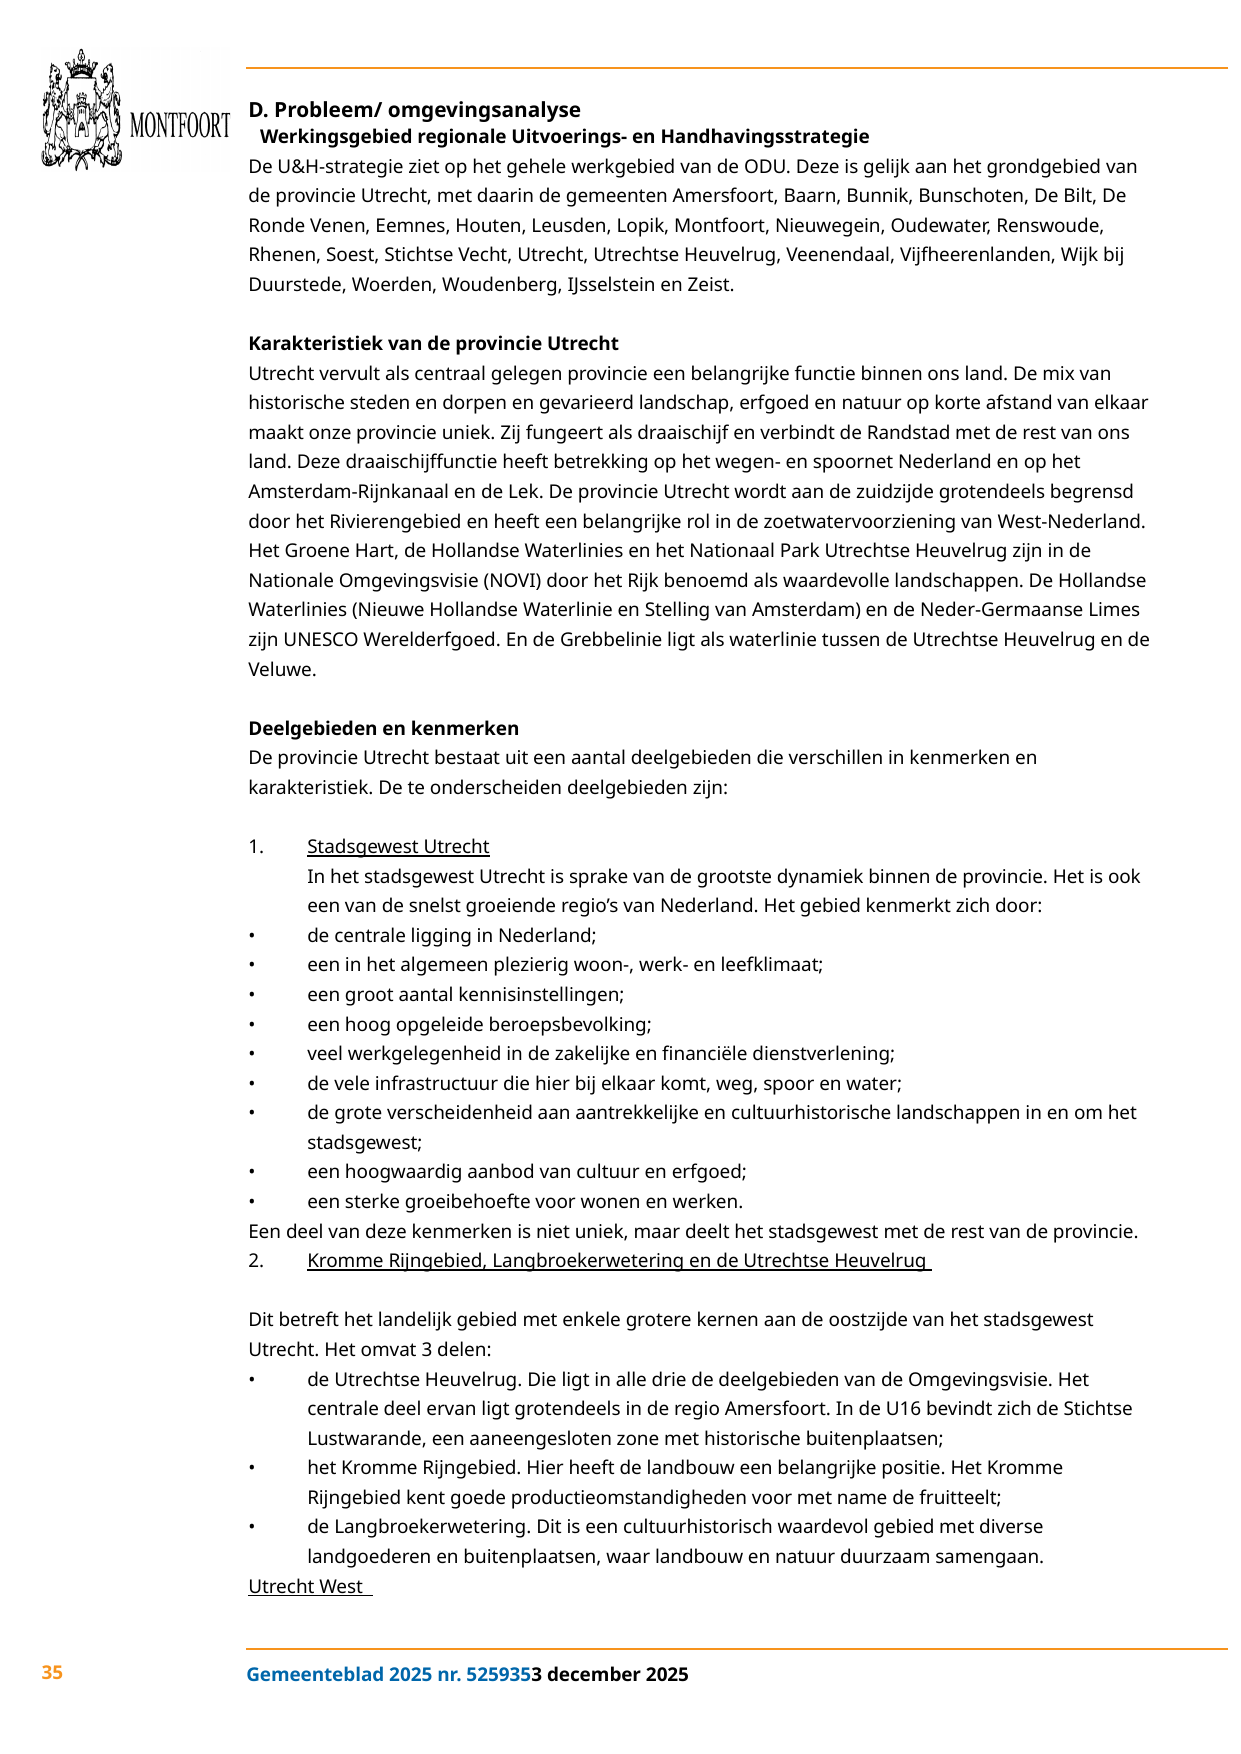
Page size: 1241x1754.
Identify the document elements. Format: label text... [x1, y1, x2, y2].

list de Utrechtse Heuvelrug. Die ligt in alle drie de deelgebieden van de Omgevingsvisie. Het centrale deel ervan ligt grotendeels in de regio Amersfoort. In de U16 bevindt zich de Stichtse Lustwarande, een aaneengesloten zone met historische buitenplaatsen; [248, 1366, 1152, 1451]
text Deelgebieden en kenmerken [248, 715, 1152, 741]
text De provincie Utrecht bestaat uit een aantal deelgebieden die verschillen in kenmerken en karakteristiek. De te onderscheiden deelgebieden zijn: [248, 744, 1152, 800]
list een groot aantal kennisinstellingen; [248, 981, 1152, 1007]
text Utrecht West [248, 1573, 1152, 1599]
list de Langbroekerwetering. Dit is een cultuurhistorisch waardevol gebied met diverse landgoederen en buitenplaatsen, waar landbouw en natuur duurzaam samengaan. [248, 1514, 1152, 1569]
text Dit betreft het landelijk gebied met enkele grotere kernen aan de oostzijde van het stadsgewest Utrecht. Het omvat 3 delen: [248, 1307, 1152, 1362]
text De U&H-strategie ziet op het gehele werkgebied van de ODU. Deze is gelijk aan het grondgebied van de provincie Utrecht, met daarin de gemeenten Amersfoort, Baarn, Bunnik, Bunschoten, De Bilt, De Ronde Venen, Eemnes, Houten, Leusden, Lopik, Montfoort, Nieuwegein, Oudewater, Renswoude, Rhenen, Soest, Stichtse Vecht, Utrecht, Utrechtse Heuvelrug, Veenendaal, Vijfheerenlanden, Wijk bij Duurstede, Woerden, Woudenberg, IJsselstein en Zeist. [248, 153, 1152, 297]
list veel werkgelegenheid in de zakelijke en financiële dienstverlening; [248, 1040, 1152, 1066]
list Kromme Rijngebied, Langbroekerwetering en de Utrechtse Heuvelrug [248, 1247, 1152, 1273]
list een hoog opgeleide beroepsbevolking; [248, 1011, 1152, 1037]
list de vele infrastructuur die hier bij elkaar komt, weg, spoor en water; [248, 1070, 1152, 1096]
text Werkingsgebied regionale Uitvoerings- en Handhavingsstrategie [248, 123, 1152, 149]
list Stadsgewest Utrecht [248, 833, 1152, 859]
list In het stadsgewest Utrecht is sprake van de grootste dynamiek binnen de provincie. Het is ook een van de snelst groeiende regio’s van Nederland. Het gebied kenmerkt zich door: [248, 863, 1152, 918]
picture [41, 47, 231, 172]
list de grote verscheidenheid aan aantrekkelijke en cultuurhistorische landschappen in en om het stadsgewest; [248, 1099, 1152, 1155]
list het Kromme Rijngebied. Hier heeft de landbouw een belangrijke positie. Het Kromme Rijngebied kent goede productieomstandigheden voor met name de fruitteelt; [248, 1454, 1152, 1510]
list een sterke groeibehoefte voor wonen en werken. [248, 1188, 1152, 1214]
text Karakteristiek van de provincie Utrecht [248, 330, 1152, 356]
list een hoogwaardig aanbod van cultuur en erfgoed; [248, 1159, 1152, 1184]
list de centrale ligging in Nederland; [248, 922, 1152, 948]
text Een deel van deze kenmerken is niet uniek, maar deelt het stadsgewest met de rest van de provincie. [248, 1218, 1152, 1244]
text D. Probleem/ omgevingsanalyse [248, 95, 1152, 123]
text Utrecht vervult als centraal gelegen provincie een belangrijke functie binnen ons land. De mix van historische steden en dorpen en gevarieerd landschap, erfgoed en natuur op korte afstand van elkaar maakt onze provincie uniek. Zij fungeert als draaischijf en verbindt de Randstad met de rest van ons land. Deze draaischijffunctie heeft betrekking op het wegen- en spoornet Nederland en op het Amsterdam-Rijnkanaal en de Lek. De provincie Utrecht wordt aan de zuidzijde grotendeels begrensd door het Rivierengebied en heeft een belangrijke rol in de zoetwatervoorziening van West-Nederland. Het Groene Hart, de Hollandse Waterlinies en het Nationaal Park Utrechtse Heuvelrug zijn in de Nationale Omgevingsvisie (NOVI) door het Rijk benoemd als waardevolle landschappen. De Hollandse Waterlinies (Nieuwe Hollandse Waterlinie en Stelling van Amsterdam) en de Neder-Germaanse Limes zijn UNESCO Werelderfgoed. En de Grebbelinie ligt als waterlinie tussen de Utrechtse Heuvelrug en de Veluwe. [248, 360, 1152, 682]
list een in het algemeen plezierig woon-, werk- en leefklimaat; [248, 952, 1152, 977]
